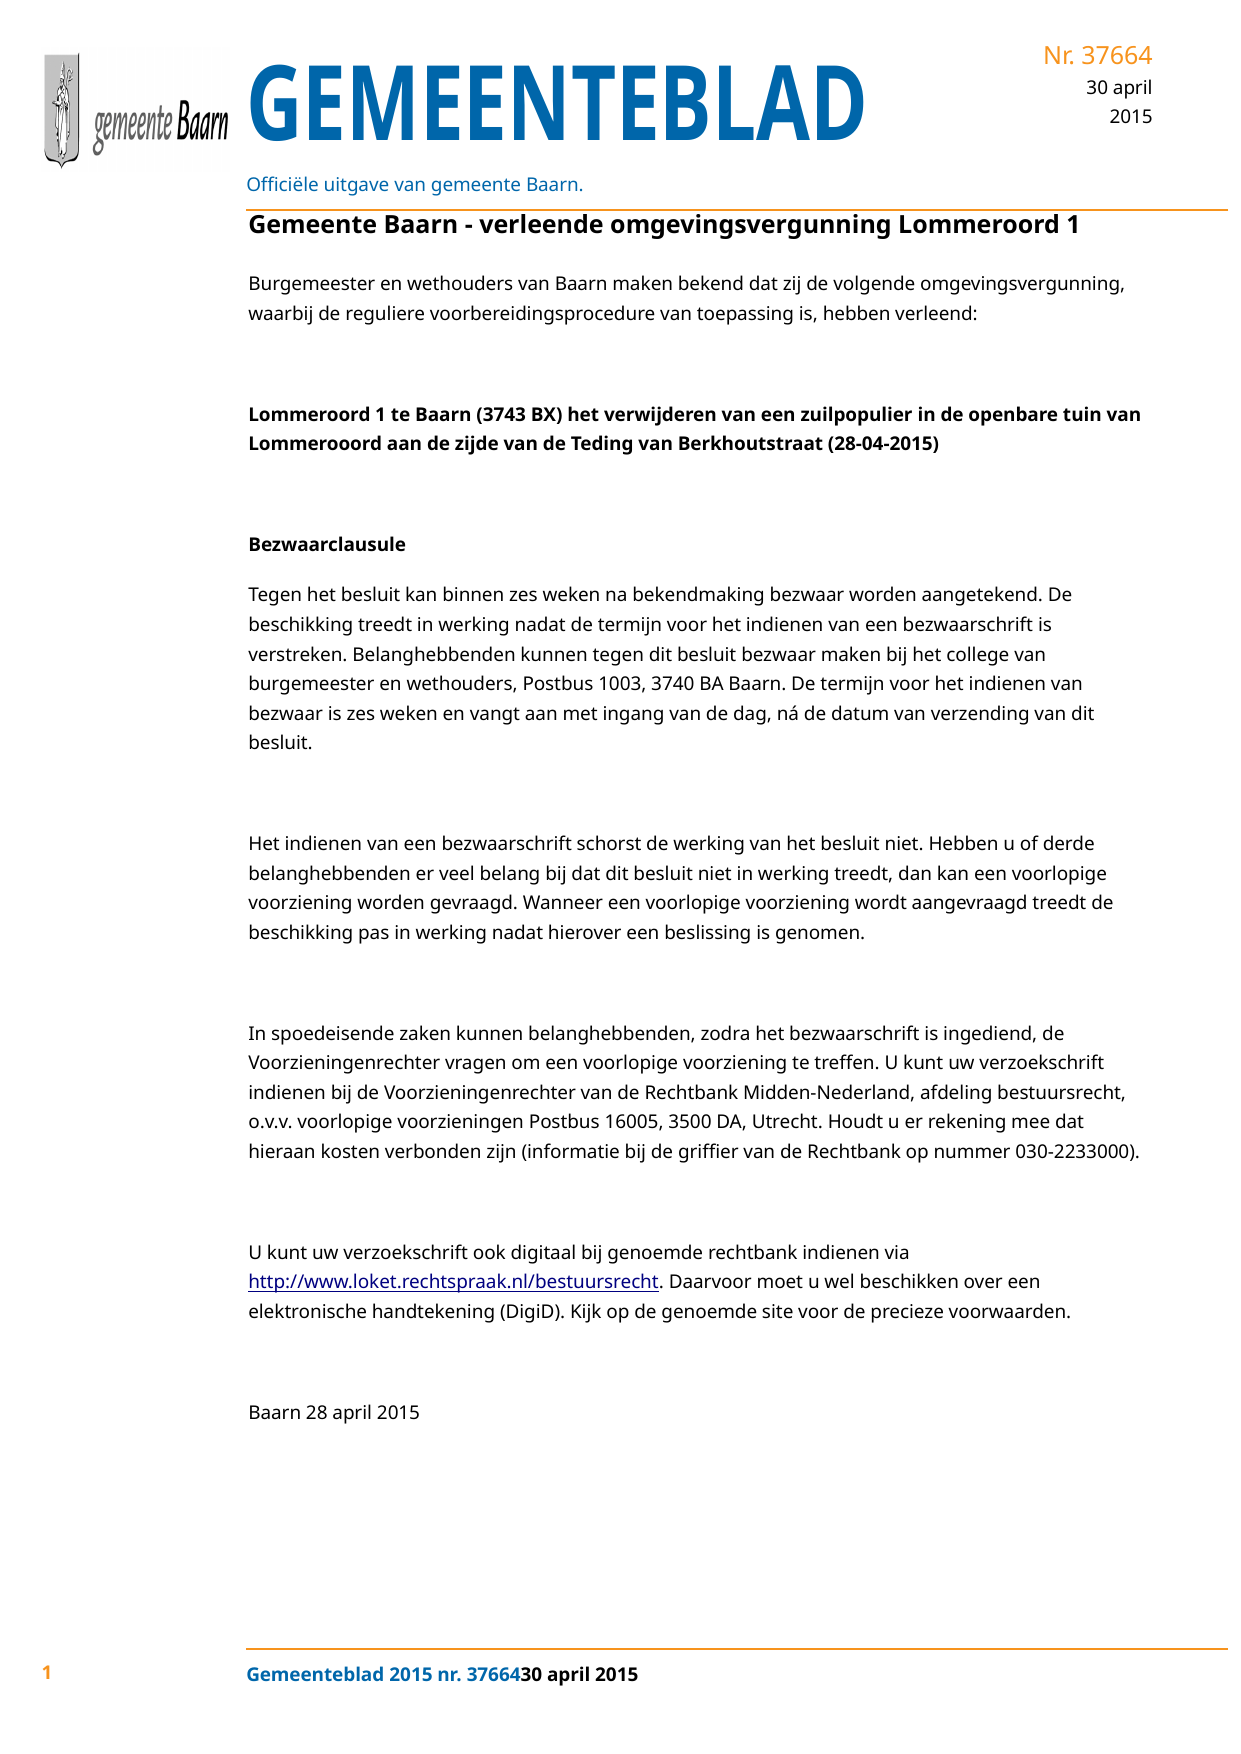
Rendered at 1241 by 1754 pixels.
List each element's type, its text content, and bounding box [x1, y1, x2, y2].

text In spoedeisende zaken kunnen belanghebbenden, zodra het bezwaarschrift is ingediend, de Voorzieningenrechter vragen om een voorlopige voorziening te treffen. U kunt uw verzoekschrift indienen bij de Voorzieningenrechter van de Rechtbank Midden-Nederland, afdeling bestuursrecht, o.v.v. voorlopige voorzieningen Postbus 16005, 3500 DA, Utrecht. Houdt u er rekening mee dat hieraan kosten verbonden zijn (informatie bij de griffier van de Rechtbank op nummer 030-2233000). [248, 1020, 1152, 1164]
text Tegen het besluit kan binnen zes weken na bekendmaking bezwaar worden aangetekend. De beschikking treedt in werking nadat de termijn voor het indienen van een bezwaarschrift is verstreken. Belanghebbenden kunnen tegen dit besluit bezwaar maken bij het college van burgemeester en wethouders, Postbus 1003, 3740 BA Baarn. De termijn voor het indienen van bezwaar is zes weken en vangt aan met ingang van de dag, ná de datum van verzending van dit besluit. [248, 582, 1152, 755]
picture [41, 47, 231, 172]
text Gemeente Baarn - verleende omgevingsvergunning Lommeroord 1 [248, 211, 1152, 241]
text Het indienen van een bezwaarschrift schorst de werking van het besluit niet. Hebben u of derde belanghebbenden er veel belang bij dat dit besluit niet in werking treedt, dan kan een voorlopige voorziening worden gevraagd. Wanneer een voorlopige voorziening wordt aangevraagd treedt de beschikking pas in werking nadat hierover een beslissing is genomen. [248, 830, 1152, 945]
text U kunt uw verzoekschrift ook digitaal bij genoemde rechtbank indienen via http://www.loket.rechtspraak.nl/bestuursrecht. Daarvoor moet u wel beschikken over een elektronische handtekening (DigiD). Kijk op de genoemde site voor de precieze voorwaarden. [248, 1239, 1152, 1324]
text Burgemeester en wethouders van Baarn maken bekend dat zij de volgende omgevingsvergunning, waarbij de reguliere voorbereidingsprocedure van toepassing is, hebben verleend: [248, 270, 1152, 326]
text Baarn 28 april 2015 [248, 1399, 1152, 1425]
text Lommeroord 1 te Baarn (3743 BX) het verwijderen van een zuilpopulier in de openbare tuin van Lommerooord aan de zijde van de Teding van Berkhoutstraat (28-04-2015) [248, 401, 1152, 456]
text Bezwaarclausule [248, 531, 1152, 557]
